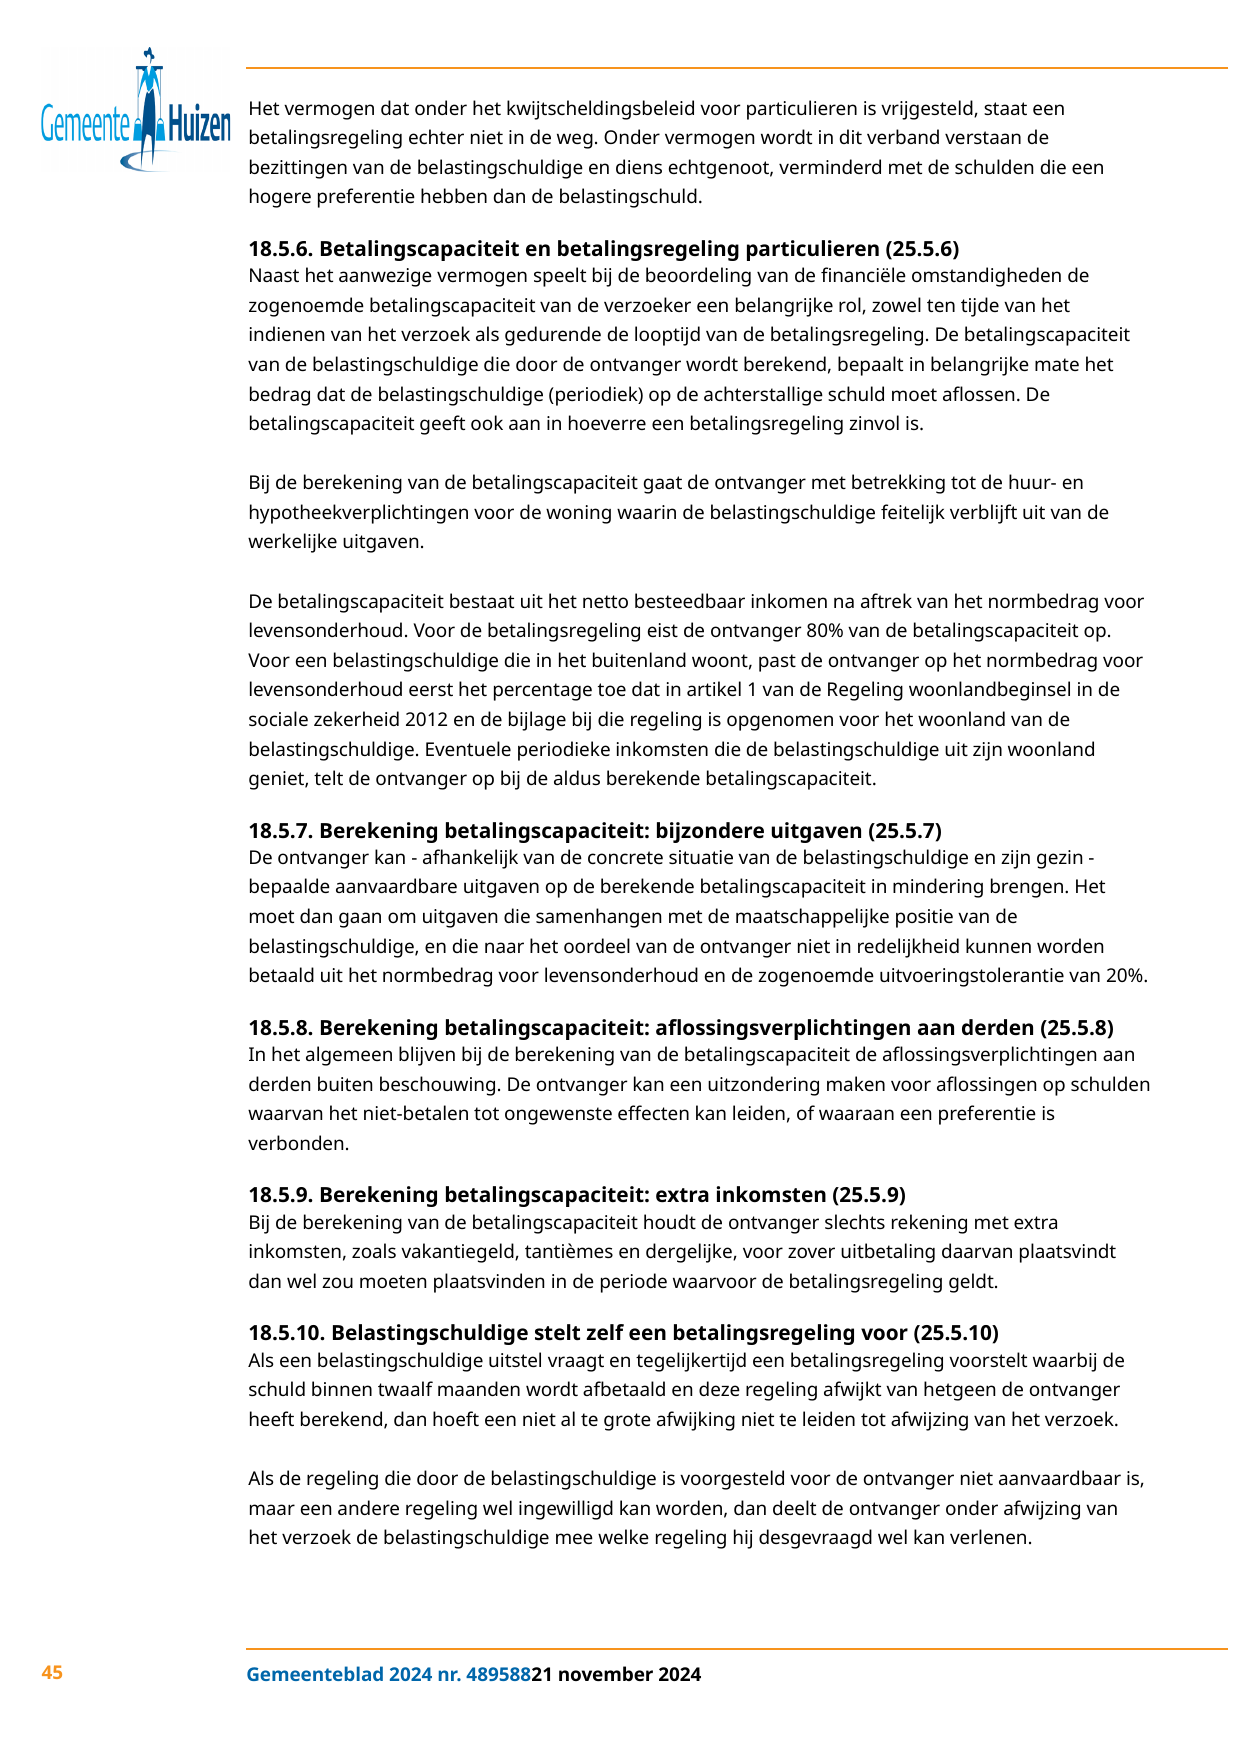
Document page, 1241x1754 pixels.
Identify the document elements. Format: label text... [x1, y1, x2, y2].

text De ontvanger kan - afhankelijk van de concrete situatie van de belastingschuldige en zijn gezin - bepaalde aanvaardbare uitgaven op de berekende betalingscapaciteit in mindering brengen. Het moet dan gaan om uitgaven die samenhangen met de maatschappelijke positie van de belastingschuldige, en die naar het oordeel van de ontvanger niet in redelijkheid kunnen worden betaald uit het normbedrag voor levensonderhoud en de zogenoemde uitvoeringstolerantie van 20%. [248, 844, 1152, 988]
text Als een belastingschuldige uitstel vraagt en tegelijkertijd een betalingsregeling voorstelt waarbij de schuld binnen twaalf maanden wordt afbetaald en deze regeling afwijkt van hetgeen de ontvanger heeft berekend, dan hoeft een niet al te grote afwijking niet te leiden tot afwijzing van het verzoek. [248, 1347, 1152, 1432]
text De betalingscapaciteit bestaat uit het netto besteedbaar inkomen na aftrek van het normbedrag voor levensonderhoud. Voor de betalingsregeling eist de ontvanger 80% van de betalingscapaciteit op. Voor een belastingschuldige die in het buitenland woont, past de ontvanger op het normbedrag voor levensonderhoud eerst het percentage toe dat in artikel 1 van de Regeling woonlandbeginsel in de sociale zekerheid 2012 en de bijlage bij die regeling is opgenomen voor het woonland van de belastingschuldige. Eventuele periodieke inkomsten die de belastingschuldige uit zijn woonland geniet, telt de ontvanger op bij de aldus berekende betalingscapaciteit. [248, 588, 1152, 791]
text 18.5.6. Betalingscapaciteit en betalingsregeling particulieren (25.5.6) [248, 234, 1152, 262]
text Bij de berekening van de betalingscapaciteit houdt de ontvanger slechts rekening met extra inkomsten, zoals vakantiegeld, tantièmes en dergelijke, voor zover uitbetaling daarvan plaatsvindt dan wel zou moeten plaatsvinden in de periode waarvoor de betalingsregeling geldt. [248, 1209, 1152, 1294]
text 18.5.7. Berekening betalingscapaciteit: bijzondere uitgaven (25.5.7) [248, 816, 1152, 844]
text Als de regeling die door de belastingschuldige is voorgesteld voor de ontvanger niet aanvaardbaar is, maar een andere regeling wel ingewilligd kan worden, dan deelt de ontvanger onder afwijzing van het verzoek de belastingschuldige mee welke regeling hij desgevraagd wel kan verlenen. [248, 1465, 1152, 1550]
text In het algemeen blijven bij de berekening van de betalingscapaciteit de aflossingsverplichtingen aan derden buiten beschouwing. De ontvanger kan een uitzondering maken voor aflossingen op schulden waarvan het niet-betalen tot ongewenste effecten kan leiden, of waaraan een preferentie is verbonden. [248, 1041, 1152, 1156]
text Het vermogen dat onder het kwijtscheldingsbeleid voor particulieren is vrijgesteld, staat een betalingsregeling echter niet in de weg. Onder vermogen wordt in dit verband verstaan de bezittingen van de belastingschuldige en diens echtgenoot, verminderd met de schulden die een hogere preferentie hebben dan de belastingschuld. [248, 95, 1152, 209]
text Bij de berekening van de betalingscapaciteit gaat de ontvanger met betrekking tot de huur- en hypotheekverplichtingen voor de woning waarin de belastingschuldige feitelijk verblijft uit van de werkelijke uitgaven. [248, 469, 1152, 554]
text 18.5.10. Belastingschuldige stelt zelf een betalingsregeling voor (25.5.10) [248, 1318, 1152, 1347]
text Naast het aanwezige vermogen speelt bij de beoordeling van de financiële omstandigheden de zogenoemde betalingscapaciteit van de verzoeker een belangrijke rol, zowel ten tijde van het indienen van het verzoek als gedurende de looptijd van de betalingsregeling. De betalingscapaciteit van de belastingschuldige die door de ontvanger wordt berekend, bepaalt in belangrijke mate het bedrag dat de belastingschuldige (periodiek) op de achterstallige schuld moet aflossen. De betalingscapaciteit geeft ook aan in hoeverre een betalingsregeling zinvol is. [248, 262, 1152, 436]
picture [41, 47, 231, 172]
text 18.5.8. Berekening betalingscapaciteit: aflossingsverplichtingen aan derden (25.5.8) [248, 1013, 1152, 1041]
text 18.5.9. Berekening betalingscapaciteit: extra inkomsten (25.5.9) [248, 1181, 1152, 1209]
